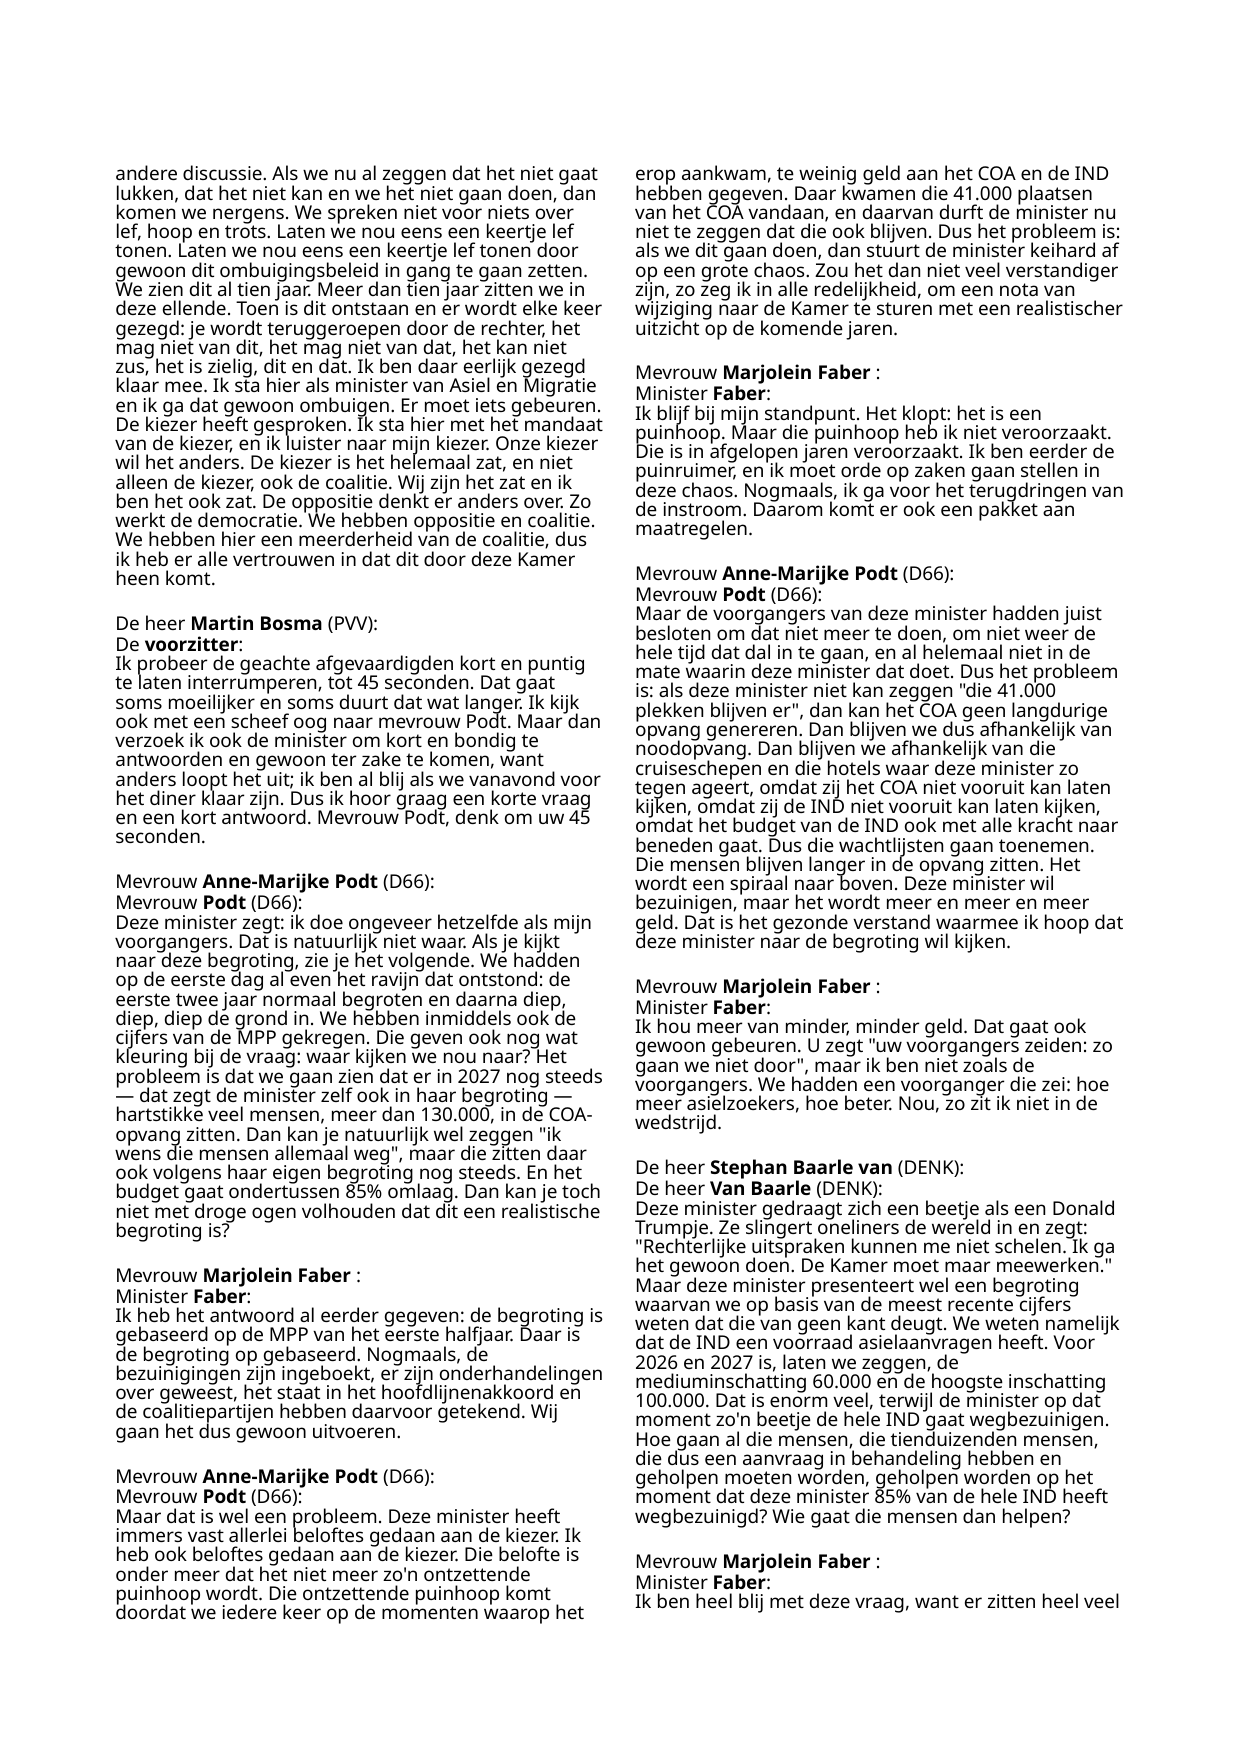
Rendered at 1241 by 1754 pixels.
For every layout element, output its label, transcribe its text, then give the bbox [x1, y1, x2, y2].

text De heer Van Baarle (DENK): [635, 1180, 1125, 1199]
text De heer Martin Bosma (PVV): [115, 610, 605, 636]
text Minister Faber: [115, 1288, 605, 1307]
text Mevrouw Anne-Marijke Podt (D66): [635, 560, 1125, 586]
text Ik hou meer van minder, minder geld. Dat gaat ook gewoon gebeuren. U zegt "uw voorgangers zeiden: zo gaan we niet door", maar ik ben niet zoals de voorgangers. We hadden een voorganger die zei: hoe meer asielzoekers, hoe beter. Nou, zo zit ik niet in de wedstrijd. [635, 1018, 1125, 1134]
text Minister Faber: [635, 385, 1125, 404]
text Minister Faber: [635, 1574, 1125, 1593]
text erop aankwam, te weinig geld aan het COA en de IND hebben gegeven. Daar kwamen die 41.000 plaatsen van het COA vandaan, en daarvan durft de minister nu niet te zeggen dat die ook blijven. Dus het probleem is: als we dit gaan doen, dan stuurt de minister keihard af op een grote chaos. Zou het dan niet veel verstandiger zijn, zo zeg ik in alle redelijkheid, om een nota van wijziging naar de Kamer te sturen met een realistischer uitzicht op de komende jaren. [635, 165, 1125, 339]
text Deze minister zegt: ik doe ongeveer hetzelfde als mijn voorgangers. Dat is natuurlijk niet waar. Als je kijkt naar deze begroting, zie je het volgende. We hadden op de eerste dag al even het ravijn dat ontstond: de eerste twee jaar normaal begroten en daarna diep, diep, diep de grond in. We hebben inmiddels ook de cijfers van de MPP gekregen. Die geven ook nog wat kleuring bij de vraag: waar kijken we nou naar? Het probleem is dat we gaan zien dat er in 2027 nog steeds — dat zegt de minister zelf ook in haar begroting — hartstikke veel mensen, meer dan 130.000, in de COA-opvang zitten. Dan kan je natuurlijk wel zeggen "ik wens die mensen allemaal weg", maar die zitten daar ook volgens haar eigen begroting nog steeds. En het budget gaat ondertussen 85% omlaag. Dan kan je toch niet met droge ogen volhouden dat dit een realistische begroting is? [115, 914, 605, 1241]
text Maar de voorgangers van deze minister hadden juist besloten om dat niet meer te doen, om niet weer de hele tijd dat dal in te gaan, en al helemaal niet in de mate waarin deze minister dat doet. Dus het probleem is: als deze minister niet kan zeggen "die 41.000 plekken blijven er", dan kan het COA geen langdurige opvang genereren. Dan blijven we dus afhankelijk van noodopvang. Dan blijven we afhankelijk van die cruiseschepen en die hotels waar deze minister zo tegen ageert, omdat zij het COA niet vooruit kan laten kijken, omdat zij de IND niet vooruit kan laten kijken, omdat het budget van de IND ook met alle kracht naar beneden gaat. Dus die wachtlijsten gaan toenemen. Die mensen blijven langer in de opvang zitten. Het wordt een spiraal naar boven. Deze minister wil bezuinigen, maar het wordt meer en meer en meer geld. Dat is het gezonde verstand waarmee ik hoop dat deze minister naar de begroting wil kijken. [635, 605, 1125, 952]
text andere discussie. Als we nu al zeggen dat het niet gaat lukken, dat het niet kan en we het niet gaan doen, dan komen we nergens. We spreken niet voor niets over lef, hoop en trots. Laten we nou eens een keertje lef tonen. Laten we nou eens een keertje lef tonen door gewoon dit ombuigingsbeleid in gang te gaan zetten. We zien dit al tien jaar. Meer dan tien jaar zitten we in deze ellende. Toen is dit ontstaan en er wordt elke keer gezegd: je wordt teruggeroepen door de rechter, het mag niet van dit, het mag niet van dat, het kan niet zus, het is zielig, dit en dat. Ik ben daar eerlijk gezegd klaar mee. Ik sta hier als minister van Asiel en Migratie en ik ga dat gewoon ombuigen. Er moet iets gebeuren. De kiezer heeft gesproken. Ik sta hier met het mandaat van de kiezer, en ik luister naar mijn kiezer. Onze kiezer wil het anders. De kiezer is het helemaal zat, en niet alleen de kiezer, ook de coalitie. Wij zijn het zat en ik ben het ook zat. De oppositie denkt er anders over. Zo werkt de democratie. We hebben oppositie en coalitie. We hebben hier een meerderheid van de coalitie, dus ik heb er alle vertrouwen in dat dit door deze Kamer heen komt. [115, 165, 605, 589]
text Mevrouw Marjolein Faber : [635, 1548, 1125, 1574]
text Mevrouw Marjolein Faber : [115, 1262, 605, 1288]
text Ik heb het antwoord al eerder gegeven: de begroting is gebaseerd op de MPP van het eerste halfjaar. Daar is de begroting op gebaseerd. Nogmaals, de bezuinigingen zijn ingeboekt, er zijn onderhandelingen over geweest, het staat in het hoofdlijnenakkoord en de coalitiepartijen hebben daarvoor getekend. Wij gaan het dus gewoon uitvoeren. [115, 1307, 605, 1442]
text Ik ben heel blij met deze vraag, want er zitten heel veel [635, 1593, 1125, 1612]
text Mevrouw Marjolein Faber : [635, 973, 1125, 999]
text Mevrouw Anne-Marijke Podt (D66): [115, 1463, 605, 1488]
text Ik probeer de geachte afgevaardigden kort en puntig te laten interrumperen, tot 45 seconden. Dat gaat soms moeilijker en soms duurt dat wat langer. Ik kijk ook met een scheef oog naar mevrouw Podt. Maar dan verzoek ik ook de minister om kort en bondig te antwoorden en gewoon ter zake te komen, want anders loopt het uit; ik ben al blij als we vanavond voor het diner klaar zijn. Dus ik hoor graag een korte vraag en een kort antwoord. Mevrouw Podt, denk om uw 45 seconden. [115, 655, 605, 848]
text Ik blijf bij mijn standpunt. Het klopt: het is een puinhoop. Maar die puinhoop heb ik niet veroorzaakt. Die is in afgelopen jaren veroorzaakt. Ik ben eerder de puinruimer, en ik moet orde op zaken gaan stellen in deze chaos. Nogmaals, ik ga voor het terugdringen van de instroom. Daarom komt er ook een pakket aan maatregelen. [635, 404, 1125, 539]
text Mevrouw Podt (D66): [115, 1488, 605, 1508]
text De heer Stephan Baarle van (DENK): [635, 1154, 1125, 1180]
text Maar dat is wel een probleem. Deze minister heeft immers vast allerlei beloftes gedaan aan de kiezer. Ik heb ook beloftes gedaan aan de kiezer. Die belofte is onder meer dat het niet meer zo'n ontzettende puinhoop wordt. Die ontzettende puinhoop komt doordat we iedere keer op de momenten waarop het [115, 1508, 605, 1623]
text Mevrouw Podt (D66): [115, 894, 605, 914]
text Mevrouw Anne-Marijke Podt (D66): [115, 869, 605, 894]
text Mevrouw Podt (D66): [635, 586, 1125, 605]
text Deze minister gedraagt zich een beetje als een Donald Trumpje. Ze slingert oneliners de wereld in en zegt: "Rechterlijke uitspraken kunnen me niet schelen. Ik ga het gewoon doen. De Kamer moet maar meewerken." Maar deze minister presenteert wel een begroting waarvan we op basis van de meest recente cijfers weten dat die van geen kant deugt. We weten namelijk dat de IND een voorraad asielaanvragen heeft. Voor 2026 en 2027 is, laten we zeggen, de mediuminschatting 60.000 en de hoogste inschatting 100.000. Dat is enorm veel, terwijl de minister op dat moment zo'n beetje de hele IND gaat wegbezuinigen. Hoe gaan al die mensen, die tienduizenden mensen, die dus een aanvraag in behandeling hebben en geholpen moeten worden, geholpen worden op het moment dat deze minister 85% van de hele IND heeft wegbezuinigd? Wie gaat die mensen dan helpen? [635, 1199, 1125, 1527]
text Mevrouw Marjolein Faber : [635, 359, 1125, 385]
text Minister Faber: [635, 999, 1125, 1018]
text De voorzitter: [115, 636, 605, 655]
